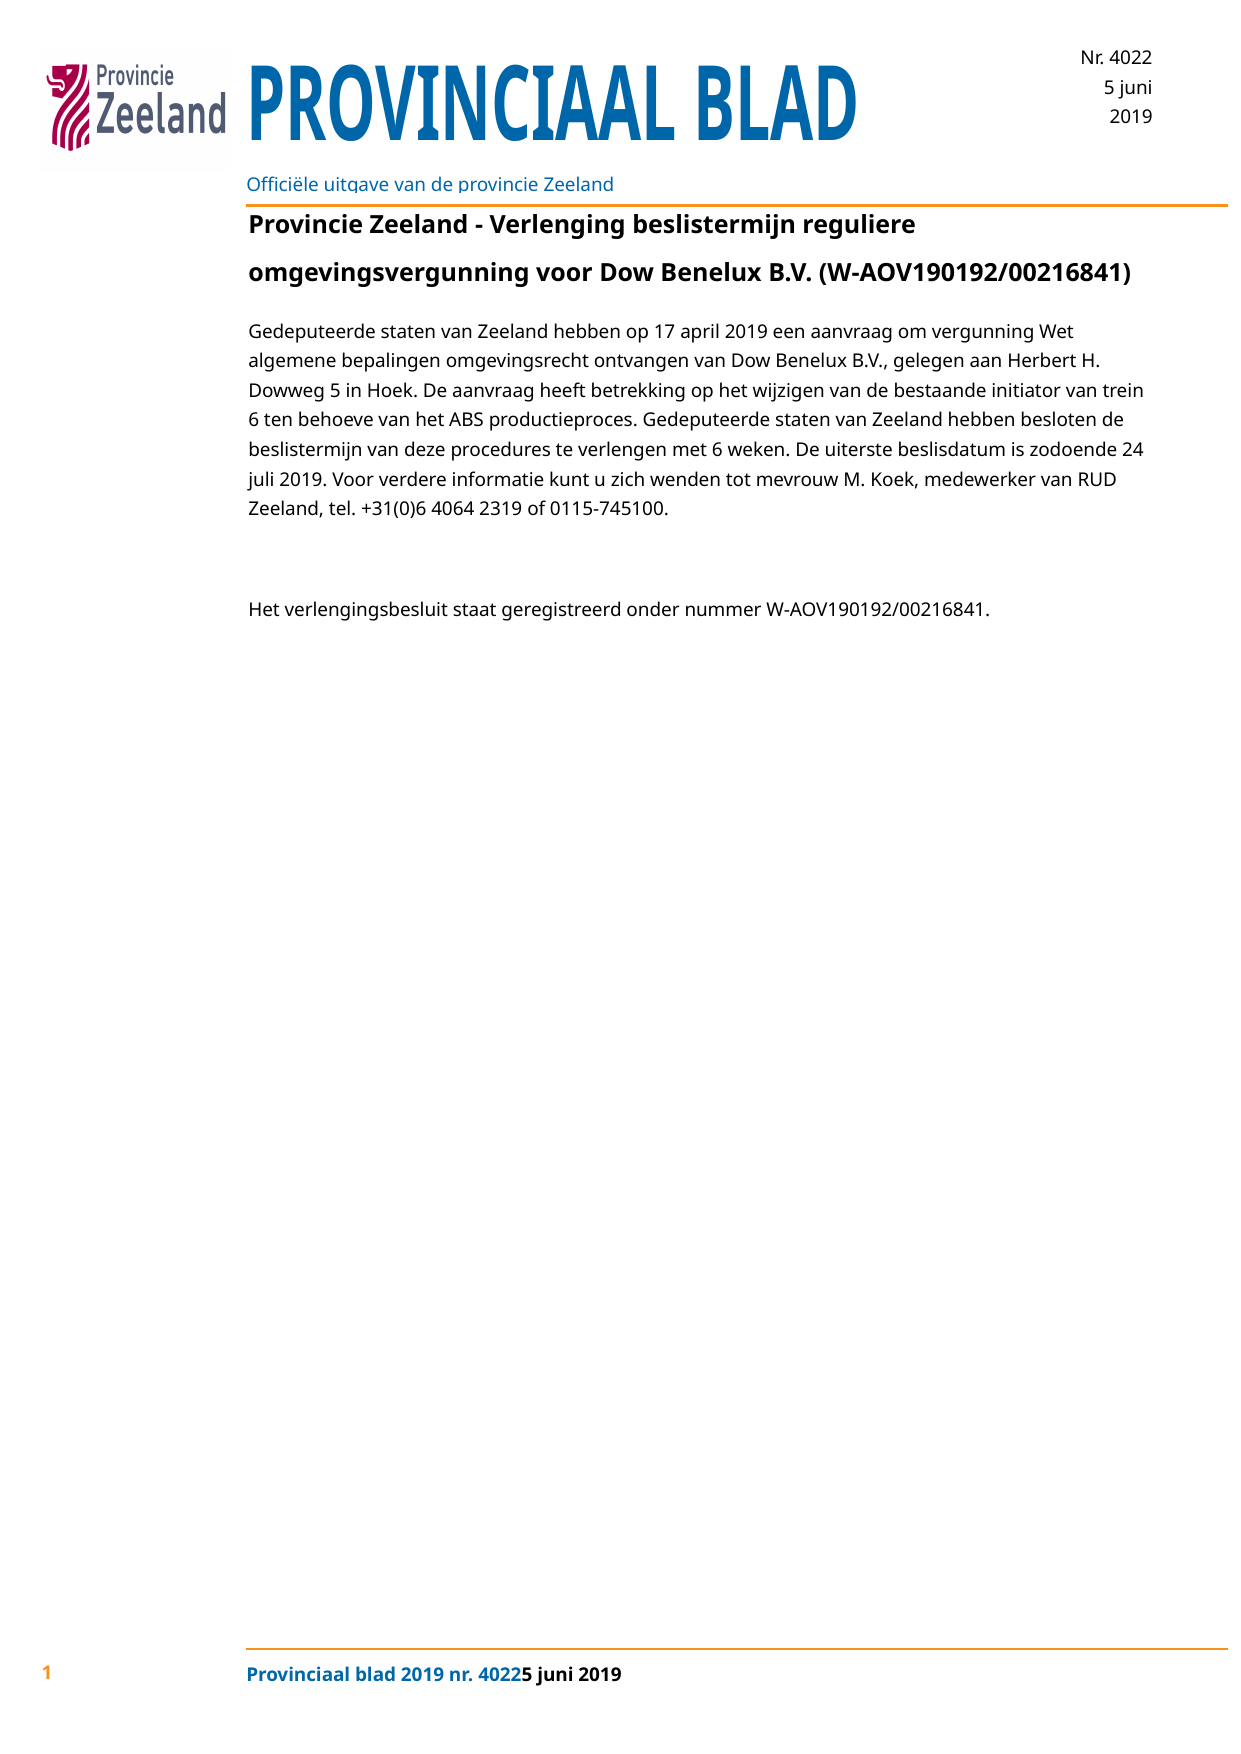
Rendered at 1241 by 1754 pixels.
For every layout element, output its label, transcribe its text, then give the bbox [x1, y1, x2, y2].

picture [41, 47, 231, 172]
text Gedeputeerde staten van Zeeland hebben op 17 april 2019 een aanvraag om vergunning Wet algemene bepalingen omgevingsrecht ontvangen van Dow Benelux B.V., gelegen aan Herbert H. Dowweg 5 in Hoek. De aanvraag heeft betrekking op het wijzigen van de bestaande initiator van trein 6 ten behoeve van het ABS productieproces. Gedeputeerde staten van Zeeland hebben besloten de beslistermijn van deze procedures te verlengen met 6 weken. De uiterste beslisdatum is zodoende 24 juli 2019. Voor verdere informatie kunt u zich wenden tot mevrouw M. Koek, medewerker van RUD Zeeland, tel. +31(0)6 4064 2319 of 0115-745100. [248, 318, 1152, 521]
text Het verlengingsbesluit staat geregistreerd onder nummer W-AOV190192/00216841. [248, 596, 1152, 622]
text Provincie Zeeland - Verlenging beslistermijn reguliere omgevingsvergunning voor Dow Benelux B.V. (W-AOV190192/00216841) [248, 207, 1152, 288]
